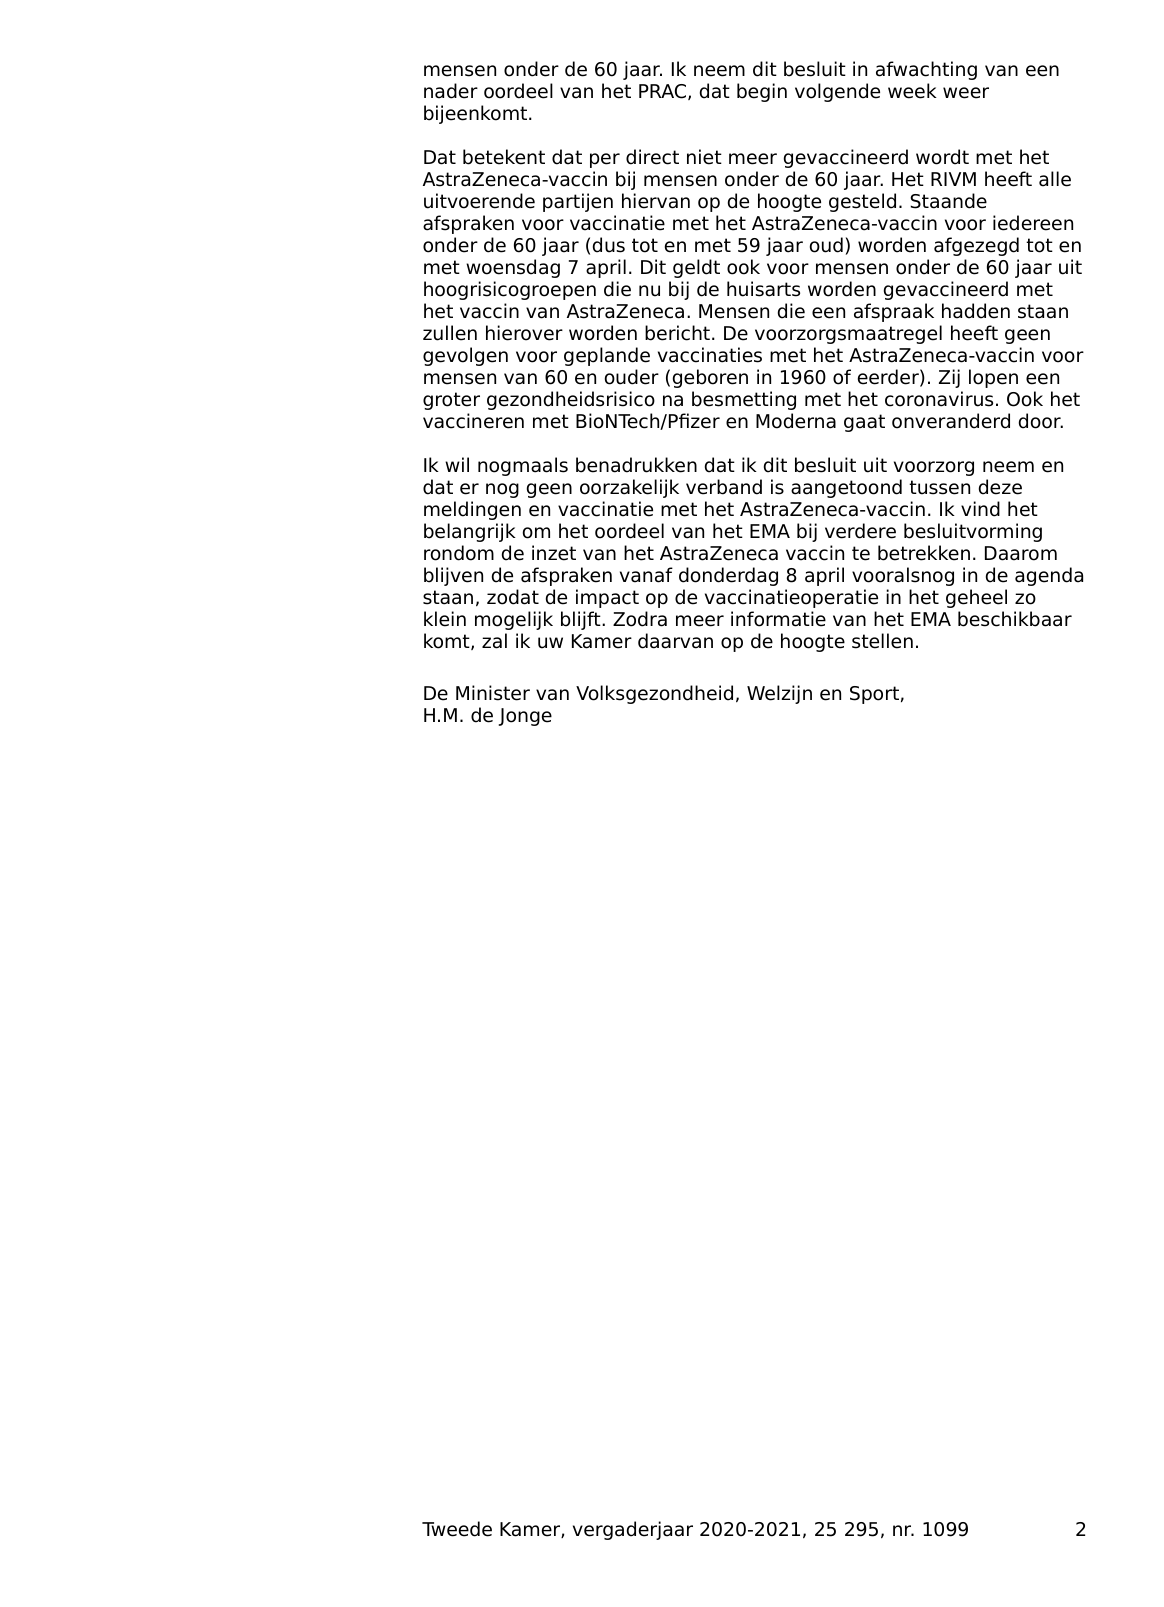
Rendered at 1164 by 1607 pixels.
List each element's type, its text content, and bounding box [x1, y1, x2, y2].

text De Minister van Volksgezondheid, Welzijn en Sport, H.M. de Jonge [422, 683, 1087, 727]
text Dat betekent dat per direct niet meer gevaccineerd wordt met het AstraZeneca-vaccin bij mensen onder de 60 jaar. Het RIVM heeft alle uitvoerende partijen hiervan op de hoogte gesteld. Staande afspraken voor vaccinatie met het AstraZeneca-vaccin voor iedereen onder de 60 jaar (dus tot en met 59 jaar oud) worden afgezegd tot en met woensdag 7 april. Dit geldt ook voor mensen onder de 60 jaar uit hoogrisicogroepen die nu bij de huisarts worden gevaccineerd met het vaccin van AstraZeneca. Mensen die een afspraak hadden staan zullen hierover worden bericht. De voorzorgsmaatregel heeft geen gevolgen voor geplande vaccinaties met het AstraZeneca-vaccin voor mensen van 60 en ouder (geboren in 1960 of eerder). Zij lopen een groter gezondheidsrisico na besmetting met het coronavirus. Ook het vaccineren met BioNTech/Pfizer en Moderna gaat onveranderd door. [422, 147, 1087, 433]
text mensen onder de 60 jaar. Ik neem dit besluit in afwachting van een nader oordeel van het PRAC, dat begin volgende week weer bijeenkomt. [422, 59, 1087, 125]
text Ik wil nogmaals benadrukken dat ik dit besluit uit voorzorg neem en dat er nog geen oorzakelijk verband is aangetoond tussen deze meldingen en vaccinatie met het AstraZeneca-vaccin. Ik vind het belangrijk om het oordeel van het EMA bij verdere besluitvorming rondom de inzet van het AstraZeneca vaccin te betrekken. Daarom blijven de afspraken vanaf donderdag 8 april vooralsnog in de agenda staan, zodat de impact op de vaccinatieoperatie in het geheel zo klein mogelijk blijft. Zodra meer informatie van het EMA beschikbaar komt, zal ik uw Kamer daarvan op de hoogte stellen. [422, 455, 1087, 653]
